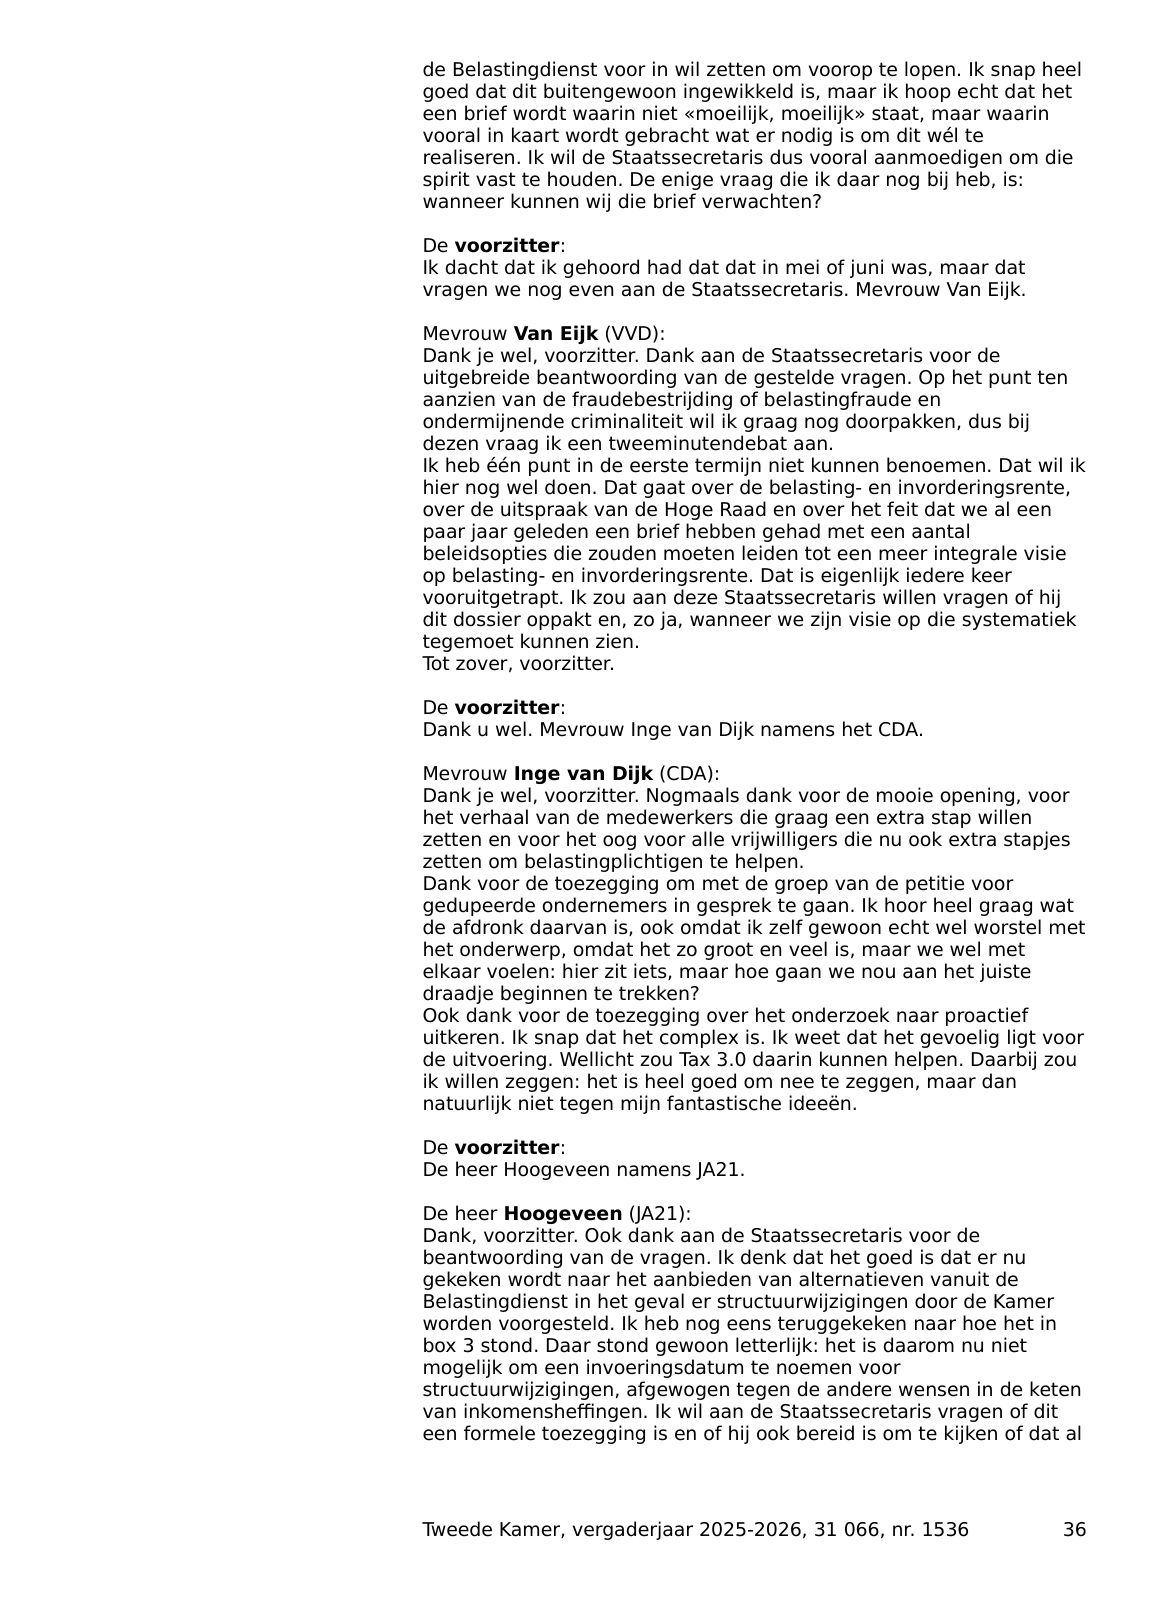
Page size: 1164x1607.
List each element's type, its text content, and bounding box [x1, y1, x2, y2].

text Ook dank voor de toezegging over het onderzoek naar proactief uitkeren. Ik snap dat het complex is. Ik weet dat het gevoelig ligt voor de uitvoering. Wellicht zou Tax 3.0 daarin kunnen helpen. Daarbij zou ik willen zeggen: het is heel goed om nee te zeggen, maar dan natuurlijk niet tegen mijn fantastische ideeën. [422, 1005, 1087, 1115]
text Dank je wel, voorzitter. Dank aan de Staatssecretaris voor de uitgebreide beantwoording van de gestelde vragen. Op het punt ten aanzien van de fraudebestrijding of belastingfraude en ondermijnende criminaliteit wil ik graag nog doorpakken, dus bij dezen vraag ik een tweeminutendebat aan. [422, 345, 1087, 455]
text Dank je wel, voorzitter. Nogmaals dank voor de mooie opening, voor het verhaal van de medewerkers die graag een extra stap willen zetten en voor het oog voor alle vrijwilligers die nu ook extra stapjes zetten om belastingplichtigen te helpen. [422, 785, 1087, 873]
text Tot zover, voorzitter. [422, 653, 1087, 675]
text Dank, voorzitter. Ook dank aan de Staatssecretaris voor de beantwoording van de vragen. Ik denk dat het goed is dat er nu gekeken wordt naar het aanbieden van alternatieven vanuit de Belastingdienst in het geval er structuurwijzigingen door de Kamer worden voorgesteld. Ik heb nog eens teruggekeken naar hoe het in box 3 stond. Daar stond gewoon letterlijk: het is daarom nu niet mogelijk om een invoeringsdatum te noemen voor structuurwijzigingen, afgewogen tegen de andere wensen in de keten van inkomensheffingen. Ik wil aan de Staatssecretaris vragen of dit een formele toezegging is en of hij ook bereid is om te kijken of dat al [422, 1225, 1087, 1445]
text De heer Hoogeveen namens JA21. [422, 1159, 1087, 1181]
text De voorzitter: [422, 235, 1087, 257]
text De heer Hoogeveen (JA21): [422, 1203, 1087, 1225]
text De voorzitter: [422, 1137, 1087, 1159]
text Ik dacht dat ik gehoord had dat dat in mei of juni was, maar dat vragen we nog even aan de Staatssecretaris. Mevrouw Van Eijk. [422, 257, 1087, 301]
text de Belastingdienst voor in wil zetten om voorop te lopen. Ik snap heel goed dat dit buitengewoon ingewikkeld is, maar ik hoop echt dat het een brief wordt waarin niet «moeilijk, moeilijk» staat, maar waarin vooral in kaart wordt gebracht wat er nodig is om dit wél te realiseren. Ik wil de Staatssecretaris dus vooral aanmoedigen om die spirit vast te houden. De enige vraag die ik daar nog bij heb, is: wanneer kunnen wij die brief verwachten? [422, 59, 1087, 213]
text Dank voor de toezegging om met de groep van de petitie voor gedupeerde ondernemers in gesprek te gaan. Ik hoor heel graag wat de afdronk daarvan is, ook omdat ik zelf gewoon echt wel worstel met het onderwerp, omdat het zo groot en veel is, maar we wel met elkaar voelen: hier zit iets, maar hoe gaan we nou aan het juiste draadje beginnen te trekken? [422, 873, 1087, 1005]
text Mevrouw Van Eijk (VVD): [422, 323, 1087, 345]
text Ik heb één punt in de eerste termijn niet kunnen benoemen. Dat wil ik hier nog wel doen. Dat gaat over de belasting- en invorderingsrente, over de uitspraak van de Hoge Raad en over het feit dat we al een paar jaar geleden een brief hebben gehad met een aantal beleidsopties die zouden moeten leiden tot een meer integrale visie op belasting- en invorderingsrente. Dat is eigenlijk iedere keer vooruitgetrapt. Ik zou aan deze Staatssecretaris willen vragen of hij dit dossier oppakt en, zo ja, wanneer we zijn visie op die systematiek tegemoet kunnen zien. [422, 455, 1087, 653]
text Mevrouw Inge van Dijk (CDA): [422, 763, 1087, 785]
text De voorzitter: [422, 697, 1087, 719]
text Dank u wel. Mevrouw Inge van Dijk namens het CDA. [422, 719, 1087, 741]
